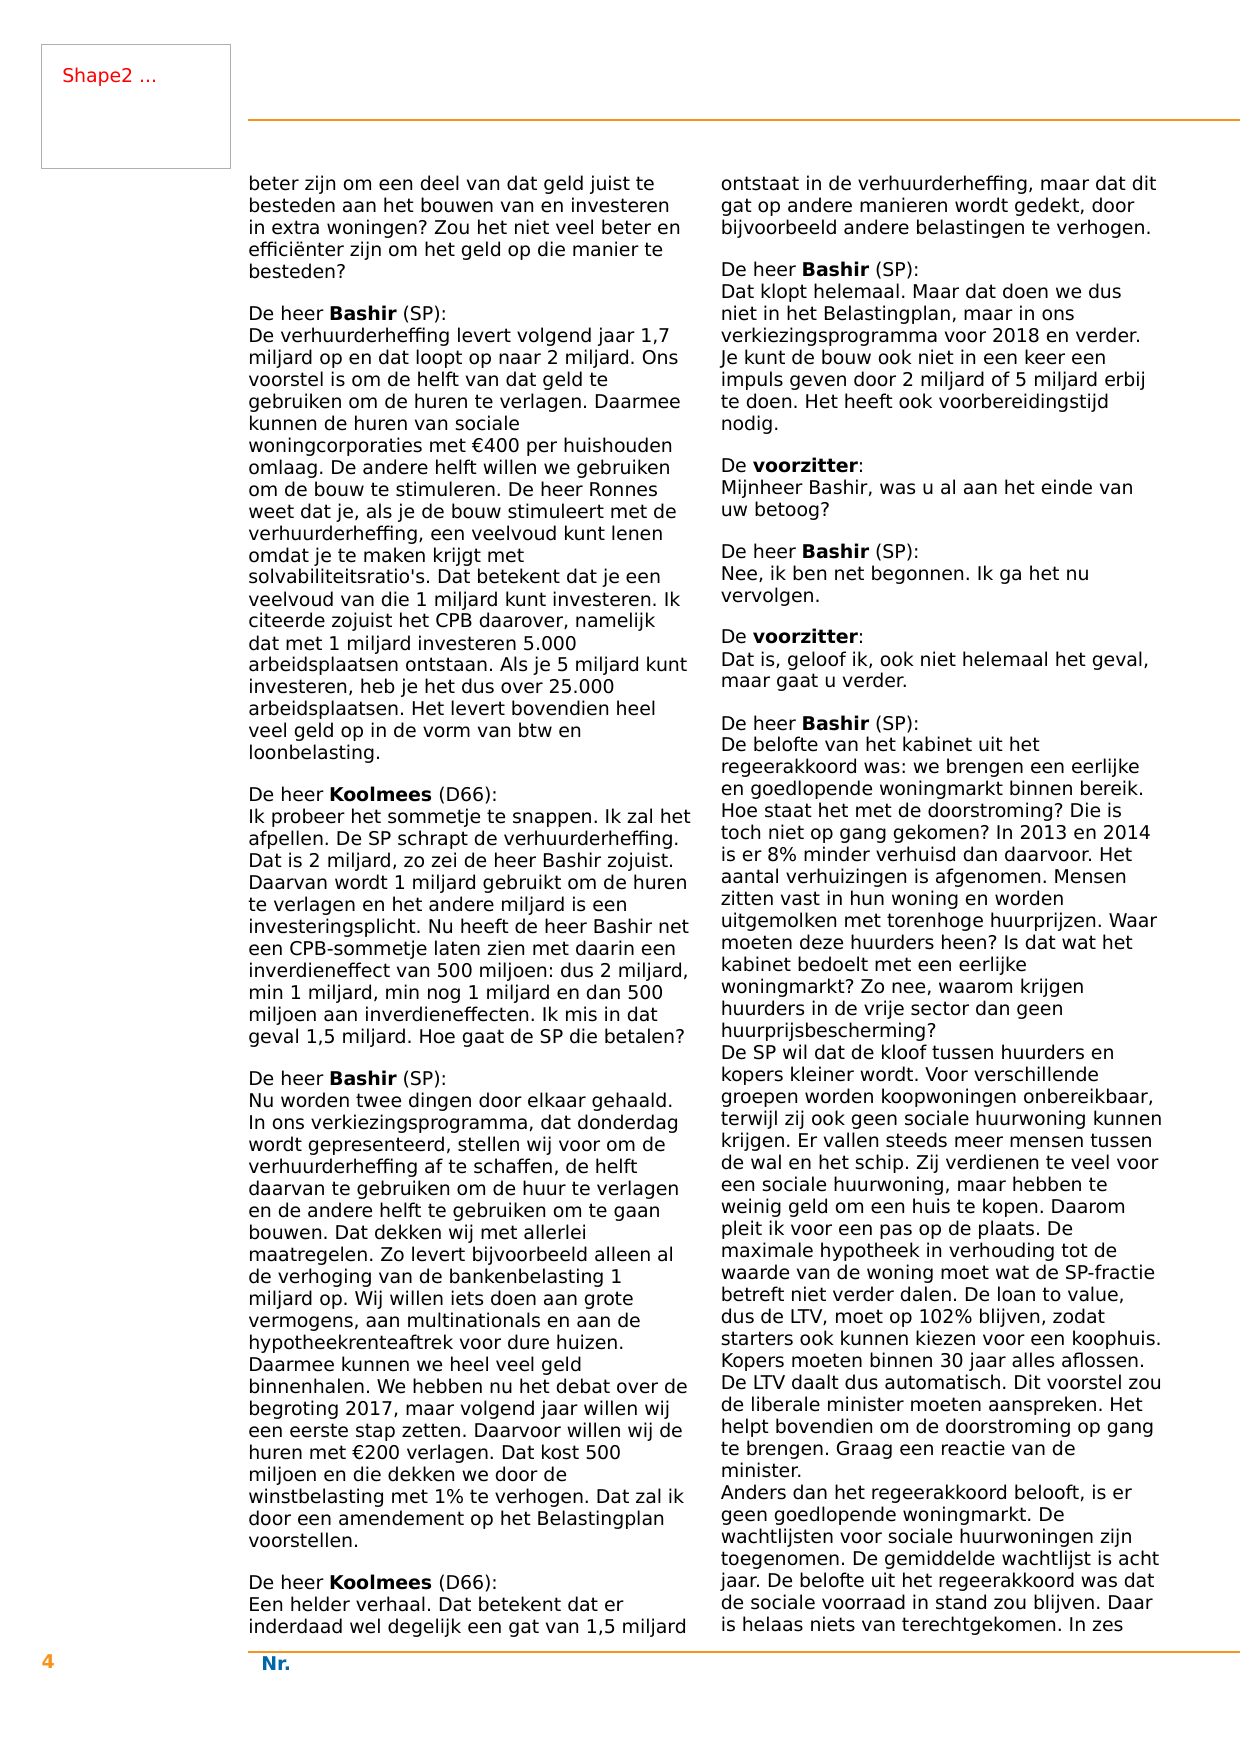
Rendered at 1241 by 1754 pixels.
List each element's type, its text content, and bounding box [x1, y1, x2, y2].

text Dat klopt helemaal. Maar dat doen we dus niet in het Belastingplan, maar in ons verkiezingsprogramma voor 2018 en verder. Je kunt de bouw ook niet in een keer een impuls geven door 2 miljard of 5 miljard erbij te doen. Het heeft ook voorbereidingstijd nodig. [721, 281, 1163, 434]
text De voorzitter: [721, 454, 1163, 477]
text beter zijn om een deel van dat geld juist te besteden aan het bouwen van en investeren in extra woningen? Zou het niet veel beter en efficiënter zijn om het geld op die manier te besteden? [248, 173, 691, 283]
text Anders dan het regeerakkoord belooft, is er geen goedlopende woningmarkt. De wachtlijsten voor sociale huurwoningen zijn toegenomen. De gemiddelde wachtlijst is acht jaar. De belofte uit het regeerakkoord was dat de sociale voorraad in stand zou blijven. Daar is helaas niets van terechtgekomen. In zes [721, 1482, 1163, 1636]
text De heer Koolmees (D66): [248, 1572, 691, 1593]
text De heer Bashir (SP): [248, 1068, 691, 1090]
text Nee, ik ben net begonnen. Ik ga het nu vervolgen. [721, 562, 1163, 606]
text De SP wil dat de kloof tussen huurders en kopers kleiner wordt. Voor verschillende groepen worden koopwoningen onbereikbaar, terwijl zij ook geen sociale huurwoning kunnen krijgen. Er vallen steeds meer mensen tussen de wal en het schip. Zij verdienen te veel voor een sociale huurwoning, maar hebben te weinig geld om een huis te kopen. Daarom pleit ik voor een pas op de plaats. De maximale hypotheek in verhouding tot de waarde van de woning moet wat de SP-fractie betreft niet verder dalen. De loan to value, dus de LTV, moet op 102% blijven, zodat starters ook kunnen kiezen voor een koophuis. Kopers moeten binnen 30 jaar alles aflossen. De LTV daalt dus automatisch. Dit voorstel zou de liberale minister moeten aanspreken. Het helpt bovendien om de doorstroming op gang te brengen. Graag een reactie van de minister. [721, 1042, 1163, 1482]
text Dat is, geloof ik, ook niet helemaal het geval, maar gaat u verder. [721, 648, 1163, 692]
text De heer Bashir (SP): [721, 541, 1163, 562]
text De belofte van het kabinet uit het regeerakkoord was: we brengen een eerlijke en goedlopende woningmarkt binnen bereik. Hoe staat het met de doorstroming? Die is toch niet op gang gekomen? In 2013 en 2014 is er 8% minder verhuisd dan daarvoor. Het aantal verhuizingen is afgenomen. Mensen zitten vast in hun woning en worden uitgemolken met torenhoge huurprijzen. Waar moeten deze huurders heen? Is dat wat het kabinet bedoelt met een eerlijke woningmarkt? Zo nee, waarom krijgen huurders in de vrije sector dan geen huurprijsbescherming? [721, 734, 1163, 1042]
text Nu worden twee dingen door elkaar gehaald. In ons verkiezingsprogramma, dat donderdag wordt gepresenteerd, stellen wij voor om de verhuurderheffing af te schaffen, de helft daarvan te gebruiken om de huur te verlagen en de andere helft te gebruiken om te gaan bouwen. Dat dekken wij met allerlei maatregelen. Zo levert bijvoorbeeld alleen al de verhoging van de bankenbelasting 1 miljard op. Wij willen iets doen aan grote vermogens, aan multinationals en aan de hypotheekrenteaftrek voor dure huizen. Daarmee kunnen we heel veel geld binnenhalen. We hebben nu het debat over de begroting 2017, maar volgend jaar willen wij een eerste stap zetten. Daarvoor willen wij de huren met €200 verlagen. Dat kost 500 miljoen en die dekken we door de winstbelasting met 1% te verhogen. Dat zal ik door een amendement op het Belastingplan voorstellen. [248, 1090, 691, 1552]
text Mijnheer Bashir, was u al aan het einde van uw betoog? [721, 477, 1163, 521]
text De heer Bashir (SP): [248, 303, 691, 325]
text Een helder verhaal. Dat betekent dat er inderdaad wel degelijk een gat van 1,5 miljard [248, 1593, 691, 1637]
text De verhuurderheffing levert volgend jaar 1,7 miljard op en dat loopt op naar 2 miljard. Ons voorstel is om de helft van dat geld te gebruiken om de huren te verlagen. Daarmee kunnen de huren van sociale woningcorporaties met €400 per huishouden omlaag. De andere helft willen we gebruiken om de bouw te stimuleren. De heer Ronnes weet dat je, als je de bouw stimuleert met de verhuurderheffing, een veelvoud kunt lenen omdat je te maken krijgt met solvabiliteitsratio's. Dat betekent dat je een veelvoud van die 1 miljard kunt investeren. Ik citeerde zojuist het CPB daarover, namelijk dat met 1 miljard investeren 5.000 arbeidsplaatsen ontstaan. Als je 5 miljard kunt investeren, heb je het dus over 25.000 arbeidsplaatsen. Het levert bovendien heel veel geld op in de vorm van btw en loonbelasting. [248, 325, 691, 764]
text De voorzitter: [721, 626, 1163, 648]
text De heer Bashir (SP): [721, 259, 1163, 281]
text De heer Koolmees (D66): [248, 784, 691, 806]
text Ik probeer het sommetje te snappen. Ik zal het afpellen. De SP schrapt de verhuurderheffing. Dat is 2 miljard, zo zei de heer Bashir zojuist. Daarvan wordt 1 miljard gebruikt om de huren te verlagen en het andere miljard is een investeringsplicht. Nu heeft de heer Bashir net een CPB-sommetje laten zien met daarin een inverdieneffect van 500 miljoen: dus 2 miljard, min 1 miljard, min nog 1 miljard en dan 500 miljoen aan inverdieneffecten. Ik mis in dat geval 1,5 miljard. Hoe gaat de SP die betalen? [248, 806, 691, 1048]
text ontstaat in de verhuurderheffing, maar dat dit gat op andere manieren wordt gedekt, door bijvoorbeeld andere belastingen te verhogen. [721, 173, 1163, 239]
text De heer Bashir (SP): [721, 712, 1163, 734]
